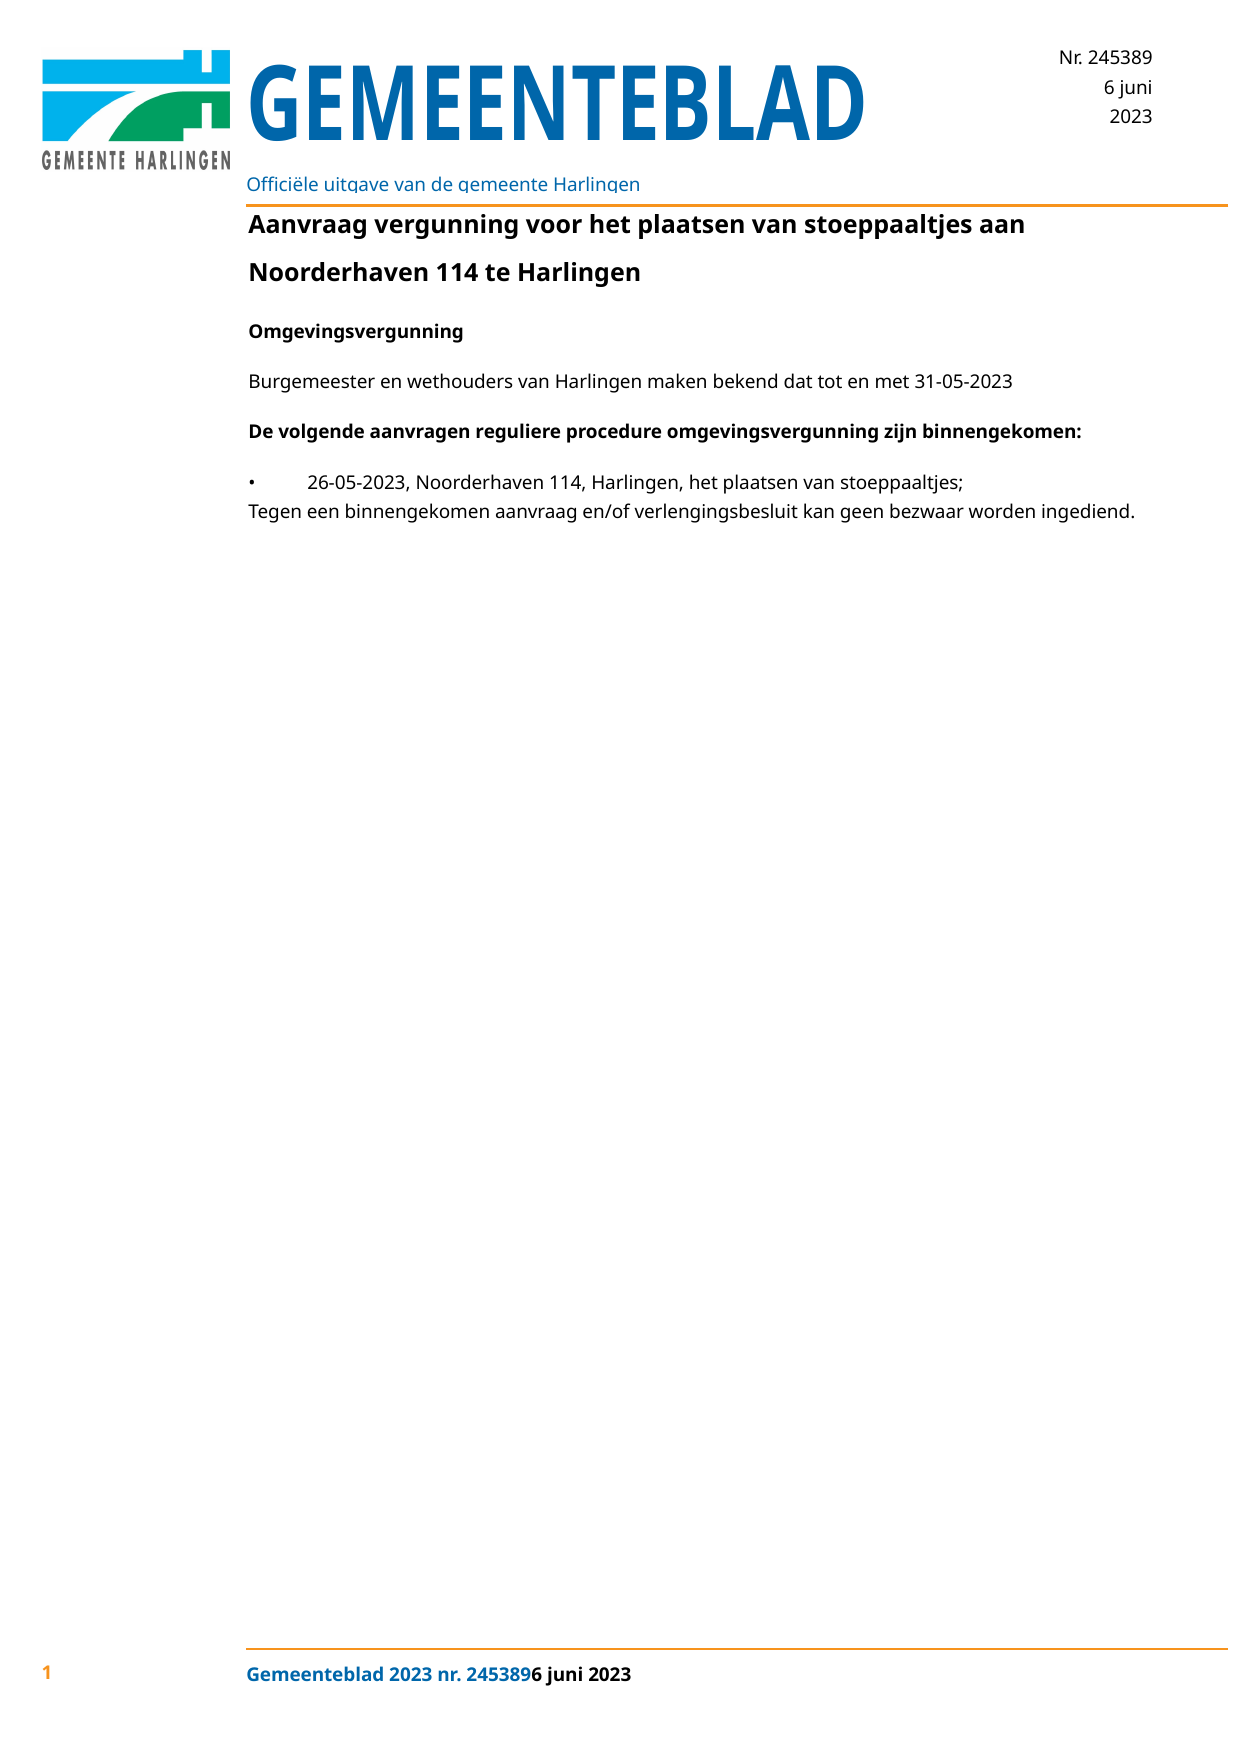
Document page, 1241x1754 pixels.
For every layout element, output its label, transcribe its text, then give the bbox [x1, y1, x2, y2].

text Aanvraag vergunning voor het plaatsen van stoeppaaltjes aan Noorderhaven 114 te Harlingen [248, 207, 1152, 288]
picture [41, 47, 231, 172]
text Tegen een binnengekomen aanvraag en/of verlengingsbesluit kan geen bezwaar worden ingediend. [248, 499, 1152, 524]
text De volgende aanvragen reguliere procedure omgevingsvergunning zijn binnengekomen: [248, 419, 1152, 444]
text Omgevingsvergunning [248, 318, 1152, 344]
list 26-05-2023, Noorderhaven 114, Harlingen, het plaatsen van stoeppaaltjes; [248, 469, 1152, 495]
text Burgemeester en wethouders van Harlingen maken bekend dat tot en met 31-05-2023 [248, 368, 1152, 394]
